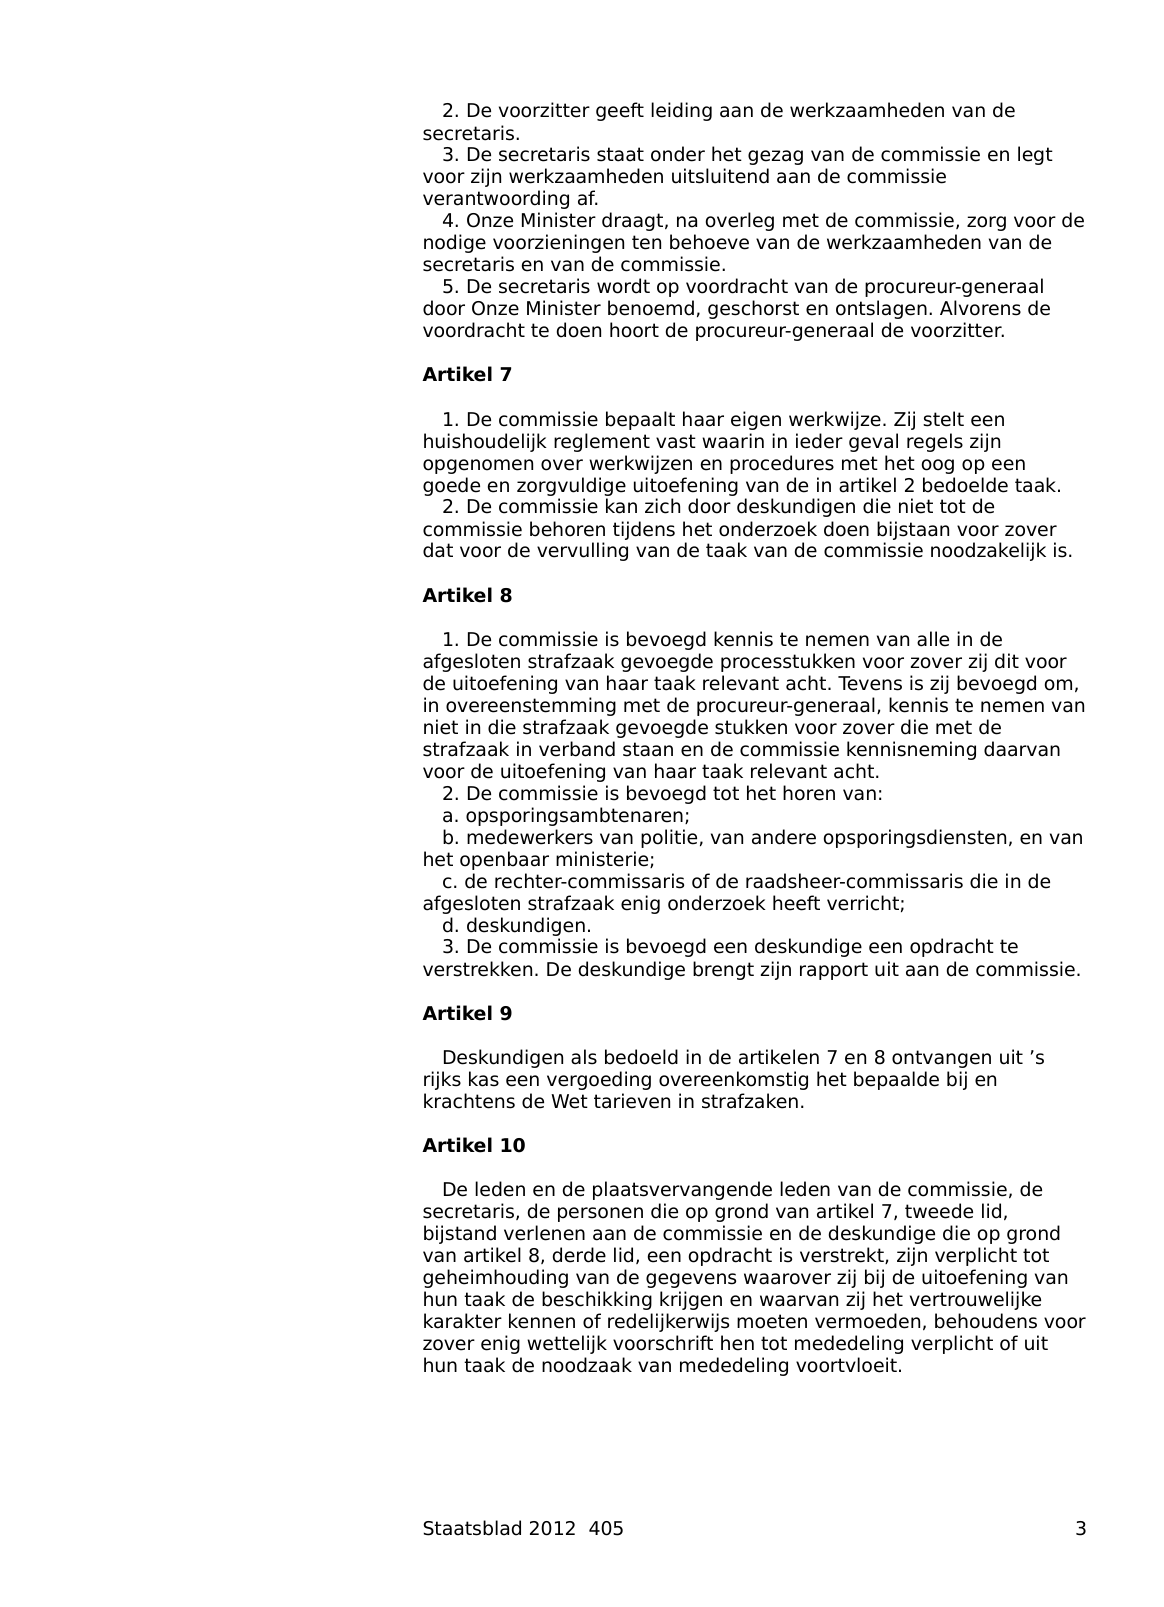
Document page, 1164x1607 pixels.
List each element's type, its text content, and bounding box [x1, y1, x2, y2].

subtitle Artikel 7 [422, 364, 1087, 386]
text 4. Onze Minister draagt, na overleg met de commissie, zorg voor de nodige voorzieningen ten behoeve van de werkzaamheden van de secretaris en van de commissie. [422, 210, 1087, 276]
text d. deskundigen. [422, 914, 1087, 936]
text a. opsporingsambtenaren; [422, 804, 1087, 827]
text b. medewerkers van politie, van andere opsporingsdiensten, en van het openbaar ministerie; [422, 827, 1087, 871]
text 1. De commissie is bevoegd kennis te nemen van alle in de afgesloten strafzaak gevoegde processtukken voor zover zij dit voor de uitoefening van haar taak relevant acht. Tevens is zij bevoegd om, in overeenstemming met de procureur-generaal, kennis te nemen van niet in die strafzaak gevoegde stukken voor zover die met de strafzaak in verband staan en de commissie kennisneming daarvan voor de uitoefening van haar taak relevant acht. [422, 629, 1087, 783]
text 3. De commissie is bevoegd een deskundige een opdracht te verstrekken. De deskundige brengt zijn rapport uit aan de commissie. [422, 936, 1087, 980]
text 2. De commissie is bevoegd tot het horen van: [422, 783, 1087, 804]
text 2. De voorzitter geeft leiding aan de werkzaamheden van de secretaris. [422, 100, 1087, 144]
text 3. De secretaris staat onder het gezag van de commissie en legt voor zijn werkzaamheden uitsluitend aan de commissie verantwoording af. [422, 144, 1087, 210]
text De leden en de plaatsvervangende leden van de commissie, de secretaris, de personen die op grond van artikel 7, tweede lid, bijstand verlenen aan de commissie en de deskundige die op grond van artikel 8, derde lid, een opdracht is verstrekt, zijn verplicht tot geheimhouding van de gegevens waarover zij bij de uitoefening van hun taak de beschikking krijgen en waarvan zij het vertrouwelijke karakter kennen of redelijkerwijs moeten vermoeden, behoudens voor zover enig wettelijk voorschrift hen tot mededeling verplicht of uit hun taak de noodzaak van mededeling voortvloeit. [422, 1179, 1087, 1377]
text 1. De commissie bepaalt haar eigen werkwijze. Zij stelt een huishoudelijk reglement vast waarin in ieder geval regels zijn opgenomen over werkwijzen en procedures met het oog op een goede en zorgvuldige uitoefening van de in artikel 2 bedoelde taak. [422, 408, 1087, 496]
text Deskundigen als bedoeld in de artikelen 7 en 8 ontvangen uit ’s rijks kas een vergoeding overeenkomstig het bepaalde bij en krachtens de Wet tarieven in strafzaken. [422, 1047, 1087, 1113]
subtitle Artikel 9 [422, 1003, 1087, 1024]
text c. de rechter-commissaris of de raadsheer-commissaris die in de afgesloten strafzaak enig onderzoek heeft verricht; [422, 871, 1087, 914]
subtitle Artikel 8 [422, 584, 1087, 607]
text 2. De commissie kan zich door deskundigen die niet tot de commissie behoren tijdens het onderzoek doen bijstaan voor zover dat voor de vervulling van de taak van de commissie noodzakelijk is. [422, 496, 1087, 562]
text 5. De secretaris wordt op voordracht van de procureur-generaal door Onze Minister benoemd, geschorst en ontslagen. Alvorens de voordracht te doen hoort de procureur-generaal de voorzitter. [422, 276, 1087, 342]
subtitle Artikel 10 [422, 1135, 1087, 1157]
